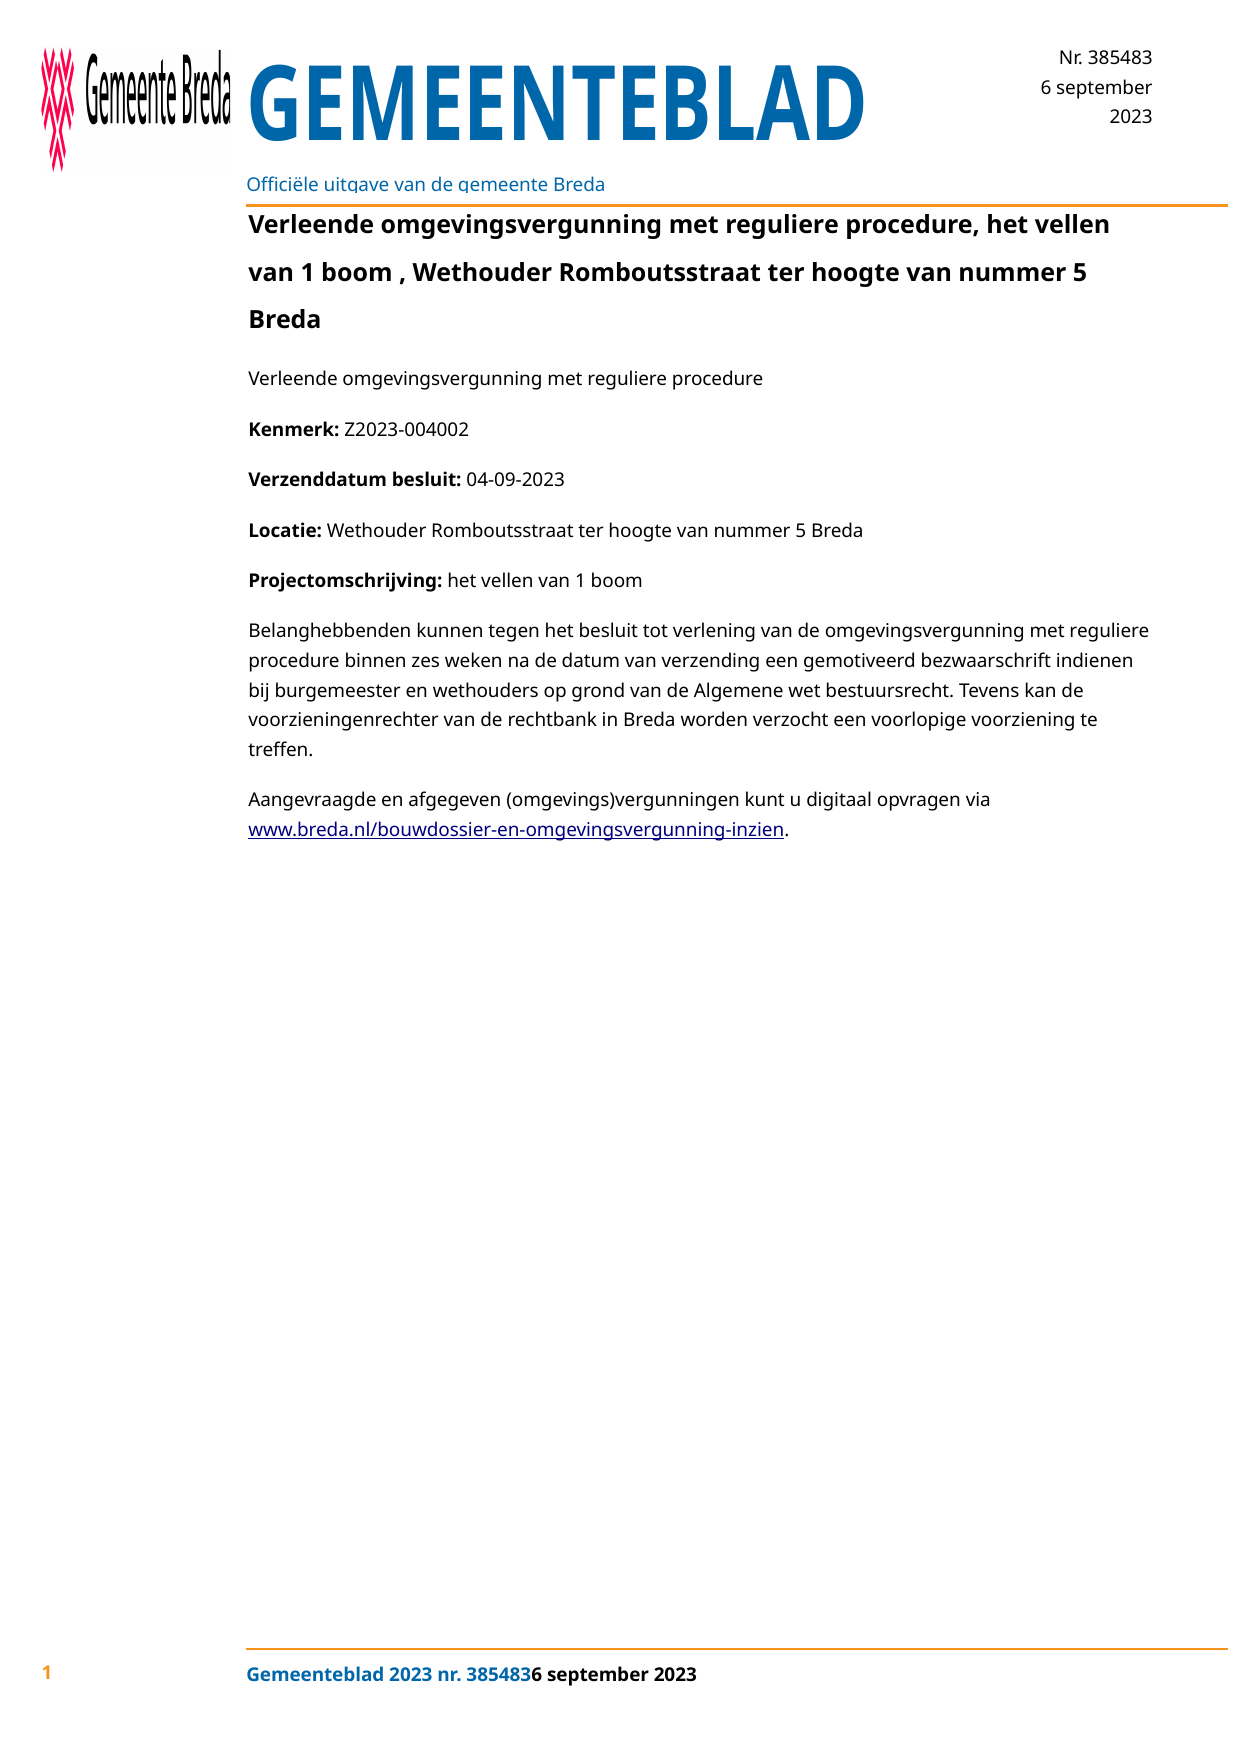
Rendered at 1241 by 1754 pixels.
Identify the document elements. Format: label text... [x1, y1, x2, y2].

text Locatie: Wethouder Romboutsstraat ter hoogte van nummer 5 Breda [248, 517, 1152, 542]
picture [41, 47, 231, 172]
text Verleende omgevingsvergunning met reguliere procedure, het vellen van 1 boom , Wethouder Romboutsstraat ter hoogte van nummer 5 Breda [248, 207, 1152, 336]
text Projectomschrijving: het vellen van 1 boom [248, 567, 1152, 593]
text Verleende omgevingsvergunning met reguliere procedure [248, 366, 1152, 391]
text Aangevraagde en afgegeven (omgevings)vergunningen kunt u digitaal opvragen via www.breda.nl/bouwdossier-en-omgevingsvergunning-inzien. [248, 786, 1152, 842]
text Belanghebbenden kunnen tegen het besluit tot verlening van de omgevingsvergunning met reguliere procedure binnen zes weken na de datum van verzending een gemotiveerd bezwaarschrift indienen bij burgemeester en wethouders op grond van de Algemene wet bestuursrecht. Tevens kan de voorzieningenrechter van de rechtbank in Breda worden verzocht een voorlopige voorziening te treffen. [248, 618, 1152, 762]
text Kenmerk: Z2023-004002 [248, 416, 1152, 442]
text Verzenddatum besluit: 04-09-2023 [248, 466, 1152, 492]
